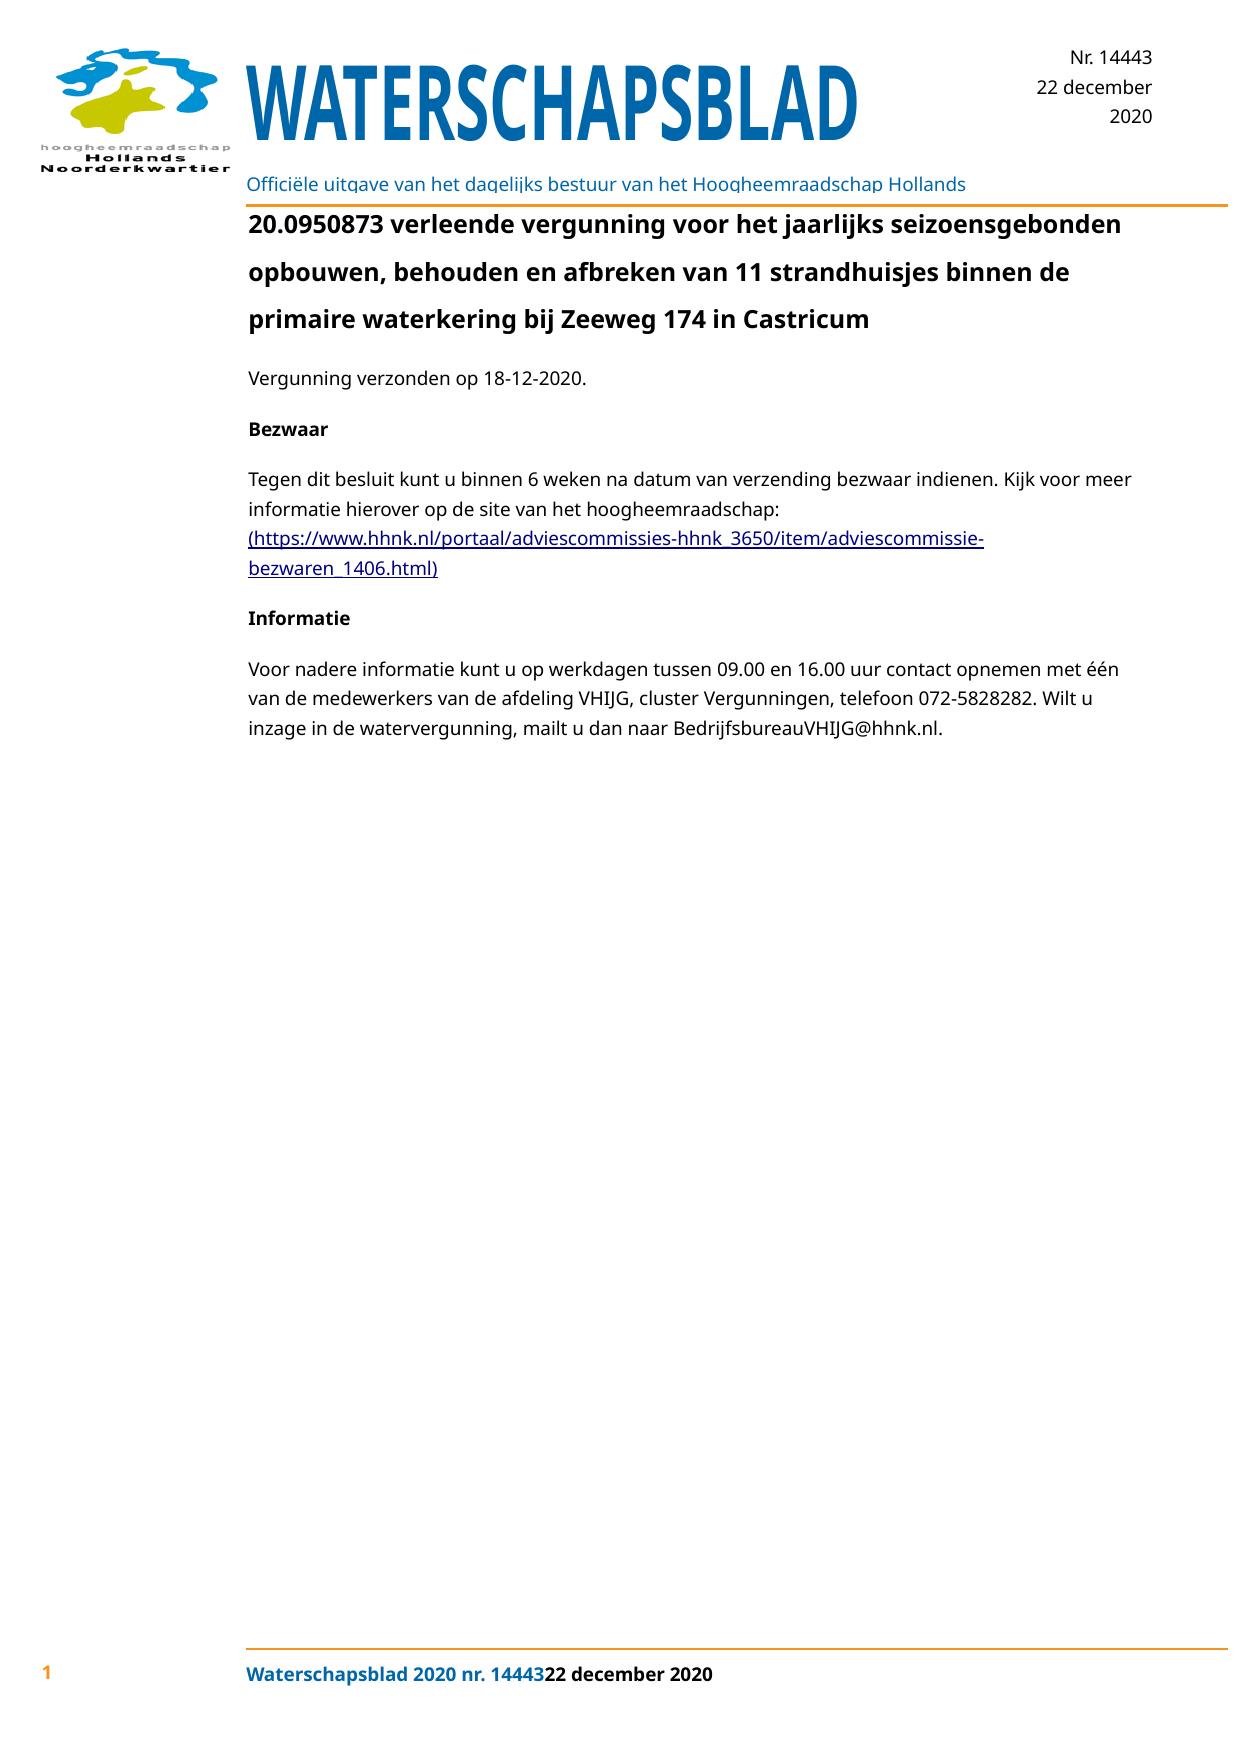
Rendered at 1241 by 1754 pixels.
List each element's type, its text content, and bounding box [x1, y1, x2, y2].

text Voor nadere informatie kunt u op werkdagen tussen 09.00 en 16.00 uur contact opnemen met één van de medewerkers van de afdeling VHIJG, cluster Vergunningen, telefoon 072-5828282. Wilt u inzage in de watervergunning, mailt u dan naar BedrijfsbureauVHIJG@hhnk.nl. [248, 656, 1152, 741]
text 20.0950873 verleende vergunning voor het jaarlijks seizoensgebonden opbouwen, behouden en afbreken van 11 strandhuisjes binnen de primaire waterkering bij Zeeweg 174 in Castricum [248, 207, 1152, 336]
text Informatie [248, 606, 1152, 631]
text Vergunning verzonden op 18-12-2020. [248, 366, 1152, 391]
text Tegen dit besluit kunt u binnen 6 weken na datum van verzending bezwaar indienen. Kijk voor meer informatie hierover op de site van het hoogheemraadschap: (https://www.hhnk.nl/portaal/adviescommissies-hhnk_3650/item/adviescommissie-bezwaren_1406.html) [248, 466, 1152, 581]
picture [41, 47, 231, 172]
text Bezwaar [248, 416, 1152, 442]
